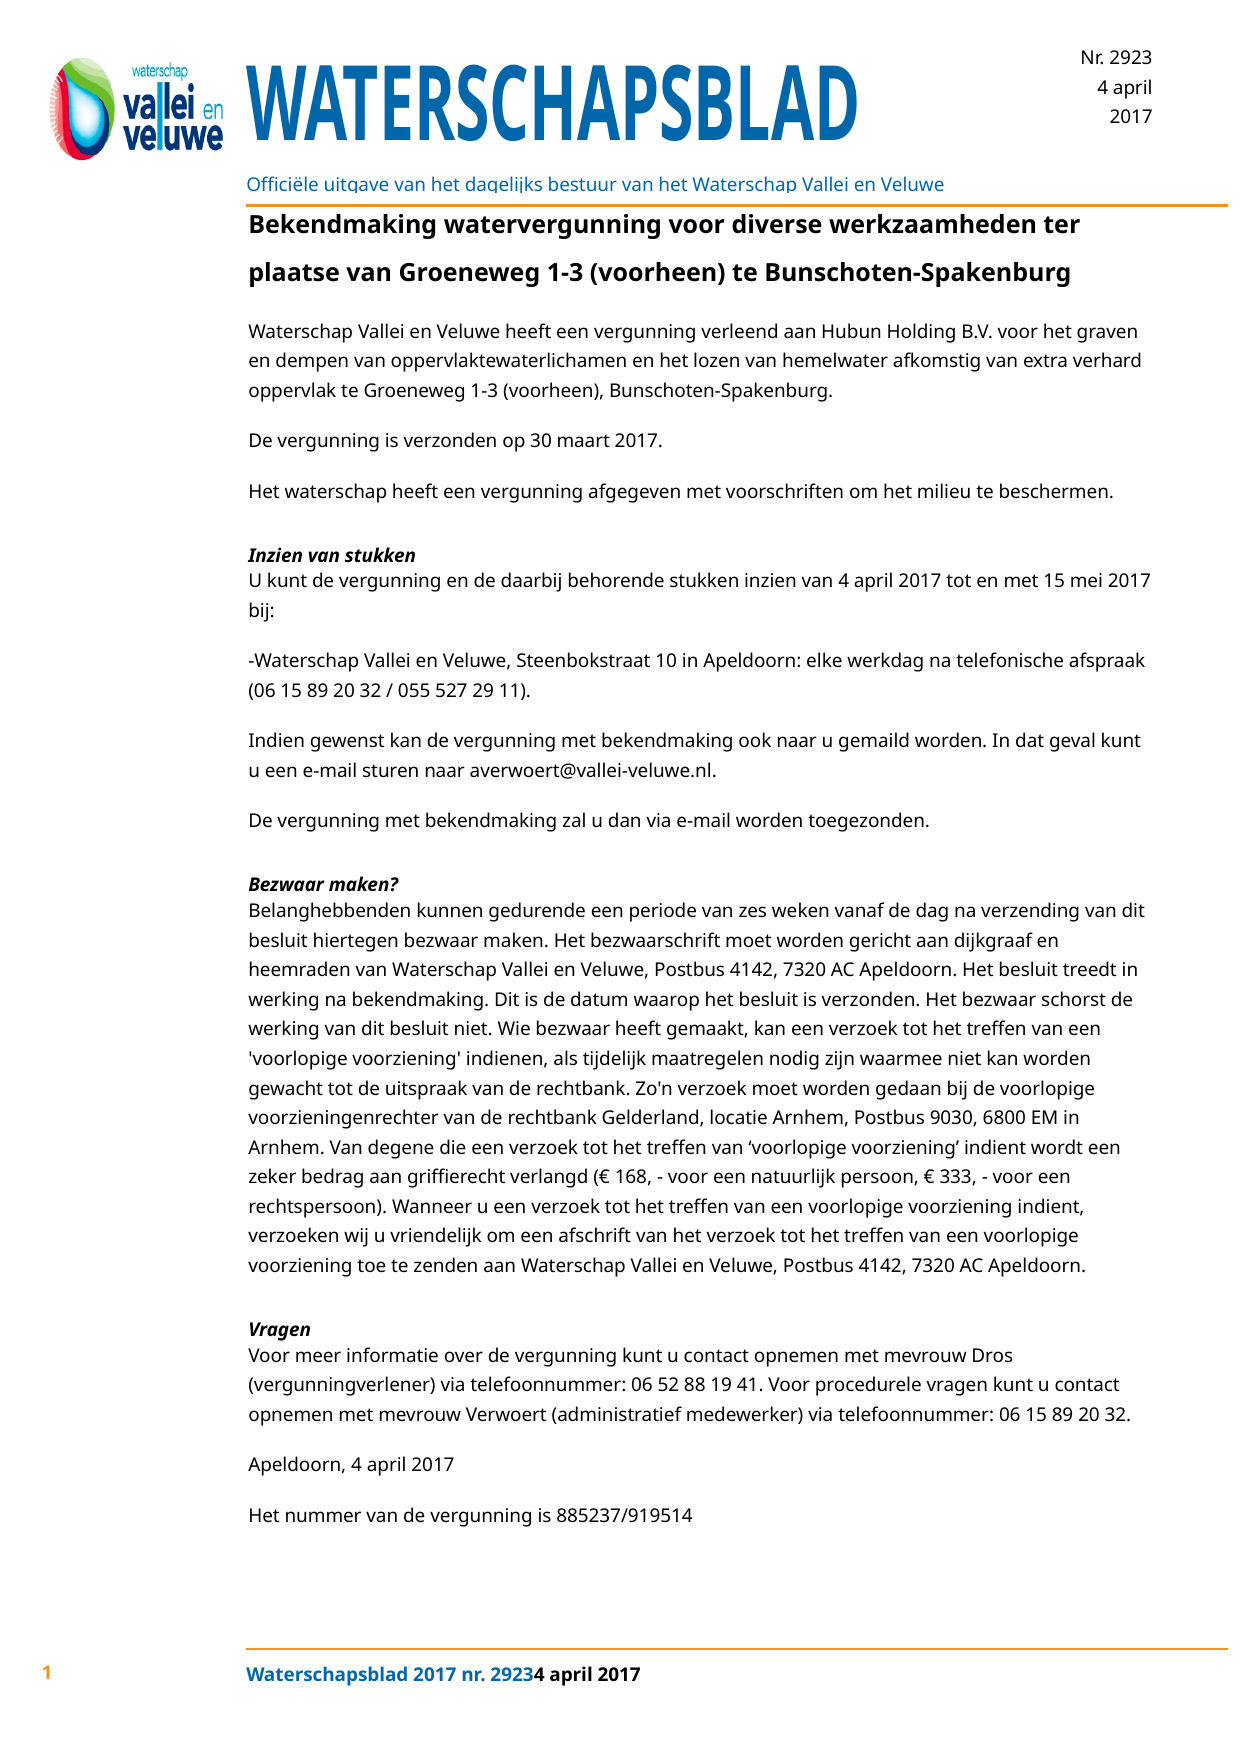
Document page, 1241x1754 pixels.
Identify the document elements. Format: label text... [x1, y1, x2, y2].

text Bezwaar maken? [248, 872, 1152, 897]
text Indien gewenst kan de vergunning met bekendmaking ook naar u gemaild worden. In dat geval kunt u een e-mail sturen naar averwoert@vallei-veluwe.nl. [248, 728, 1152, 783]
text Bekendmaking watervergunning voor diverse werkzaamheden ter plaatse van Groeneweg 1-3 (voorheen) te Bunschoten-Spakenburg [248, 207, 1152, 288]
text Vragen [248, 1316, 1152, 1342]
text De vergunning is verzonden op 30 maart 2017. [248, 427, 1152, 453]
text Het nummer van de vergunning is 885237/919514 [248, 1502, 1152, 1528]
text Belanghebbenden kunnen gedurende een periode van zes weken vanaf de dag na verzending van dit besluit hiertegen bezwaar maken. Het bezwaarschrift moet worden gericht aan dijkgraaf en heemraden van Waterschap Vallei en Veluwe, Postbus 4142, 7320 AC Apeldoorn. Het besluit treedt in werking na bekendmaking. Dit is de datum waarop het besluit is verzonden. Het bezwaar schorst de werking van dit besluit niet. Wie bezwaar heeft gemaakt, kan een verzoek tot het treffen van een 'voorlopige voorziening' indienen, als tijdelijk maatregelen nodig zijn waarmee niet kan worden gewacht tot de uitspraak van de rechtbank. Zo'n verzoek moet worden gedaan bij de voorlopige voorzieningenrechter van de rechtbank Gelderland, locatie Arnhem, Postbus 9030, 6800 EM in Arnhem. Van degene die een verzoek tot het treffen van ‘voorlopige voorziening’ indient wordt een zeker bedrag aan griffierecht verlangd (€ 168, - voor een natuurlijk persoon, € 333, - voor een rechtspersoon). Wanneer u een verzoek tot het treffen van een voorlopige voorziening indient, verzoeken wij u vriendelijk om een afschrift van het verzoek tot het treffen van een voorlopige voorziening toe te zenden aan Waterschap Vallei en Veluwe, Postbus 4142, 7320 AC Apeldoorn. [248, 897, 1152, 1278]
picture [41, 47, 231, 172]
text -Waterschap Vallei en Veluwe, Steenbokstraat 10 in Apeldoorn: elke werkdag na telefonische afspraak (06 15 89 20 32 / 055 527 29 11). [248, 648, 1152, 703]
text U kunt de vergunning en de daarbij behorende stukken inzien van 4 april 2017 tot en met 15 mei 2017 bij: [248, 568, 1152, 623]
text Inzien van stukken [248, 542, 1152, 568]
text Voor meer informatie over de vergunning kunt u contact opnemen met mevrouw Dros (vergunningverlener) via telefoonnummer: 06 52 88 19 41. Voor procedurele vragen kunt u contact opnemen met mevrouw Verwoert (administratief medewerker) via telefoonnummer: 06 15 89 20 32. [248, 1342, 1152, 1427]
text Waterschap Vallei en Veluwe heeft een vergunning verleend aan Hubun Holding B.V. voor het graven en dempen van oppervlaktewaterlichamen en het lozen van hemelwater afkomstig van extra verhard oppervlak te Groeneweg 1-3 (voorheen), Bunschoten-Spakenburg. [248, 318, 1152, 403]
text De vergunning met bekendmaking zal u dan via e-mail worden toegezonden. [248, 808, 1152, 833]
text Het waterschap heeft een vergunning afgegeven met voorschriften om het milieu te beschermen. [248, 478, 1152, 504]
text Apeldoorn, 4 april 2017 [248, 1452, 1152, 1477]
